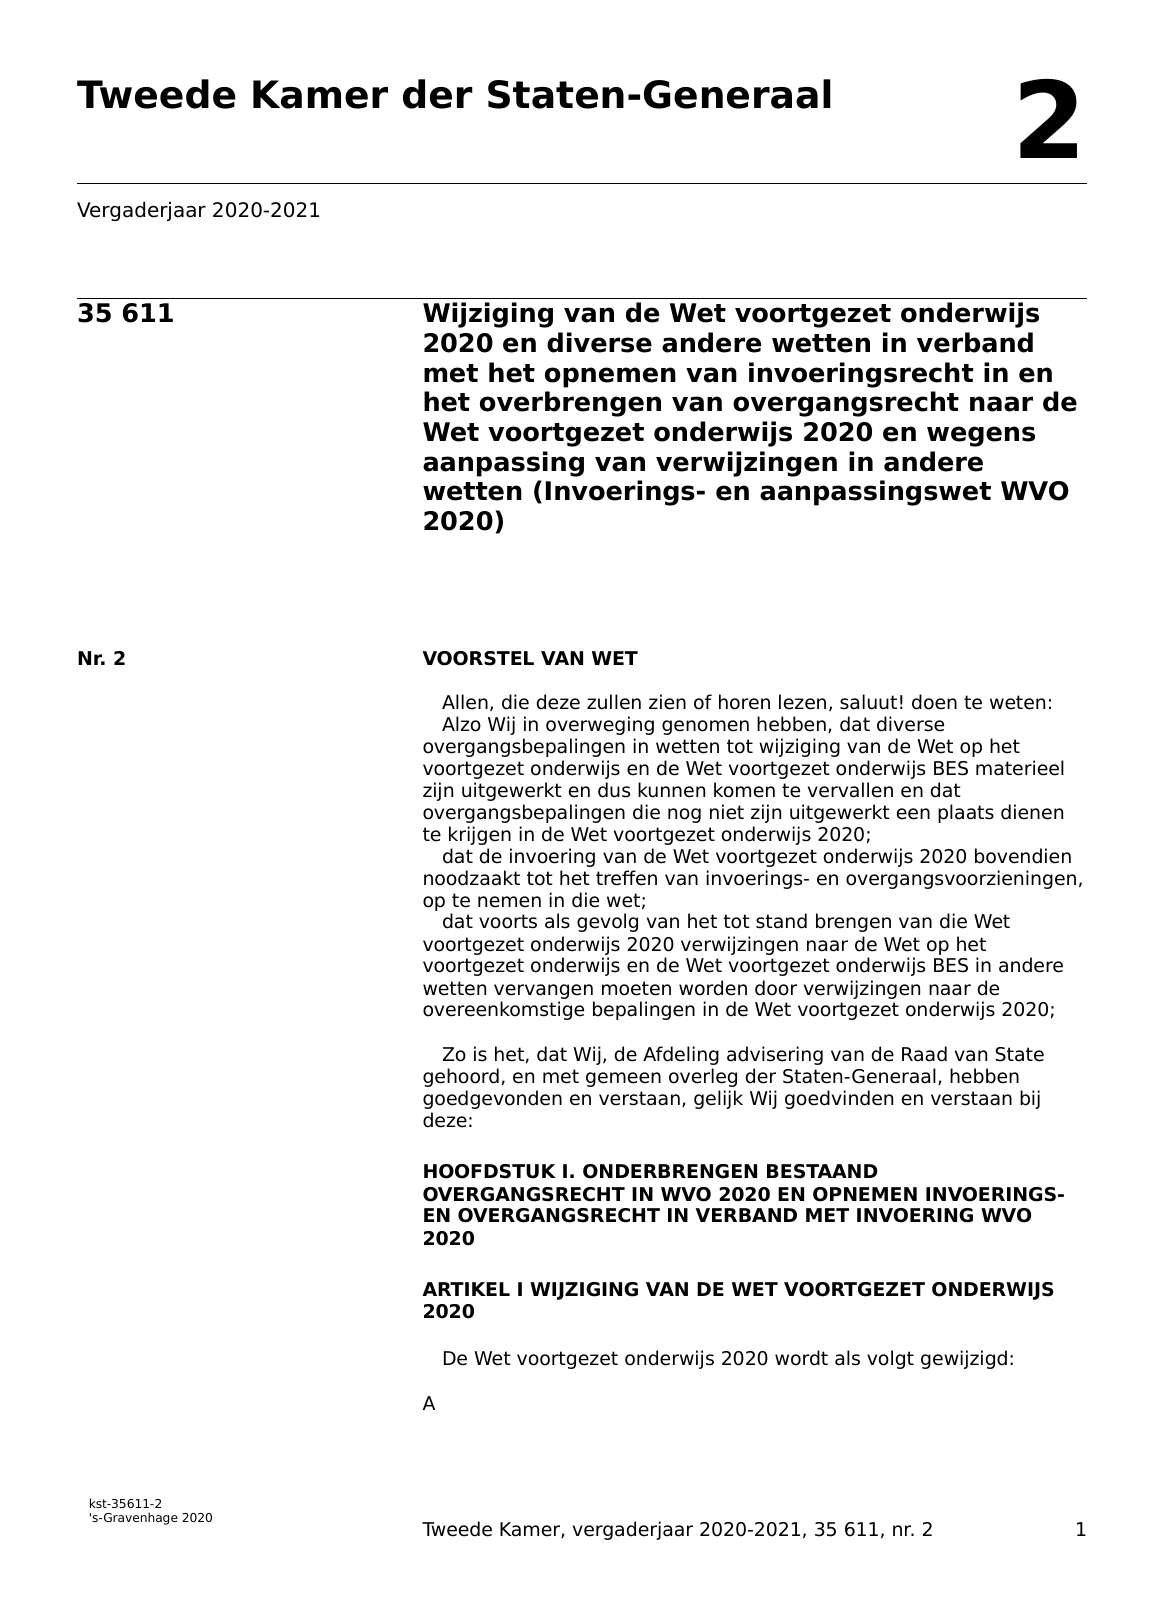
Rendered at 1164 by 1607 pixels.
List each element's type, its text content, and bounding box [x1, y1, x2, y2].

table_header Tweede Kamer der Staten-Generaal [77, 59, 886, 183]
subtitle ARTIKEL I WIJZIGING VAN DE WET VOORTGEZET ONDERWIJS 2020 [422, 1279, 1087, 1323]
table_cell Vergaderjaar 2020-2021 [77, 184, 1087, 298]
subtitle Nr. 2 VOORSTEL VAN WET [77, 647, 1087, 669]
text Alzo Wij in overweging genomen hebben, dat diverse overgangsbepalingen in wetten tot wijziging van de Wet op het voortgezet onderwijs en de Wet voortgezet onderwijs BES materieel zijn uitgewerkt en dus kunnen komen te vervallen en dat overgangsbepalingen die nog niet zijn uitgewerkt een plaats dienen te krijgen in de Wet voortgezet onderwijs 2020; [422, 714, 1087, 846]
subtitle 35 611 Wijziging van de Wet voortgezet onderwijs 2020 en diverse andere wetten in verband met het opnemen van invoeringsrecht in en het overbrengen van overgangsrecht naar de Wet voortgezet onderwijs 2020 en wegens aanpassing van verwijzingen in andere wetten (Invoerings- en aanpassingswet WVO 2020) [77, 299, 1087, 536]
text kst-35611-2 [88, 1497, 323, 1511]
table_header 2 [886, 59, 1087, 183]
text A [422, 1392, 1087, 1414]
subtitle HOOFDSTUK I. ONDERBRENGEN BESTAAND OVERGANGSRECHT IN WVO 2020 EN OPNEMEN INVOERINGS- EN OVERGANGSRECHT IN VERBAND MET INVOERING WVO 2020 [422, 1161, 1087, 1249]
text De Wet voortgezet onderwijs 2020 wordt als volgt gewijzigd: [422, 1348, 1087, 1370]
text dat de invoering van de Wet voortgezet onderwijs 2020 bovendien noodzaakt tot het treffen van invoerings- en overgangsvoorzieningen, op te nemen in die wet; [422, 846, 1087, 911]
text Zo is het, dat Wij, de Afdeling advisering van de Raad van State gehoord, en met gemeen overleg der Staten-Generaal, hebben goedgevonden en verstaan, gelijk Wij goedvinden en verstaan bij deze: [422, 1043, 1087, 1131]
text dat voorts als gevolg van het tot stand brengen van die Wet voortgezet onderwijs 2020 verwijzingen naar de Wet op het voortgezet onderwijs en de Wet voortgezet onderwijs BES in andere wetten vervangen moeten worden door verwijzingen naar de overeenkomstige bepalingen in de Wet voortgezet onderwijs 2020; [422, 911, 1087, 1021]
text Allen, die deze zullen zien of horen lezen, saluut! doen te weten: [422, 692, 1087, 714]
text 's-Gravenhage 2020 [88, 1511, 323, 1525]
